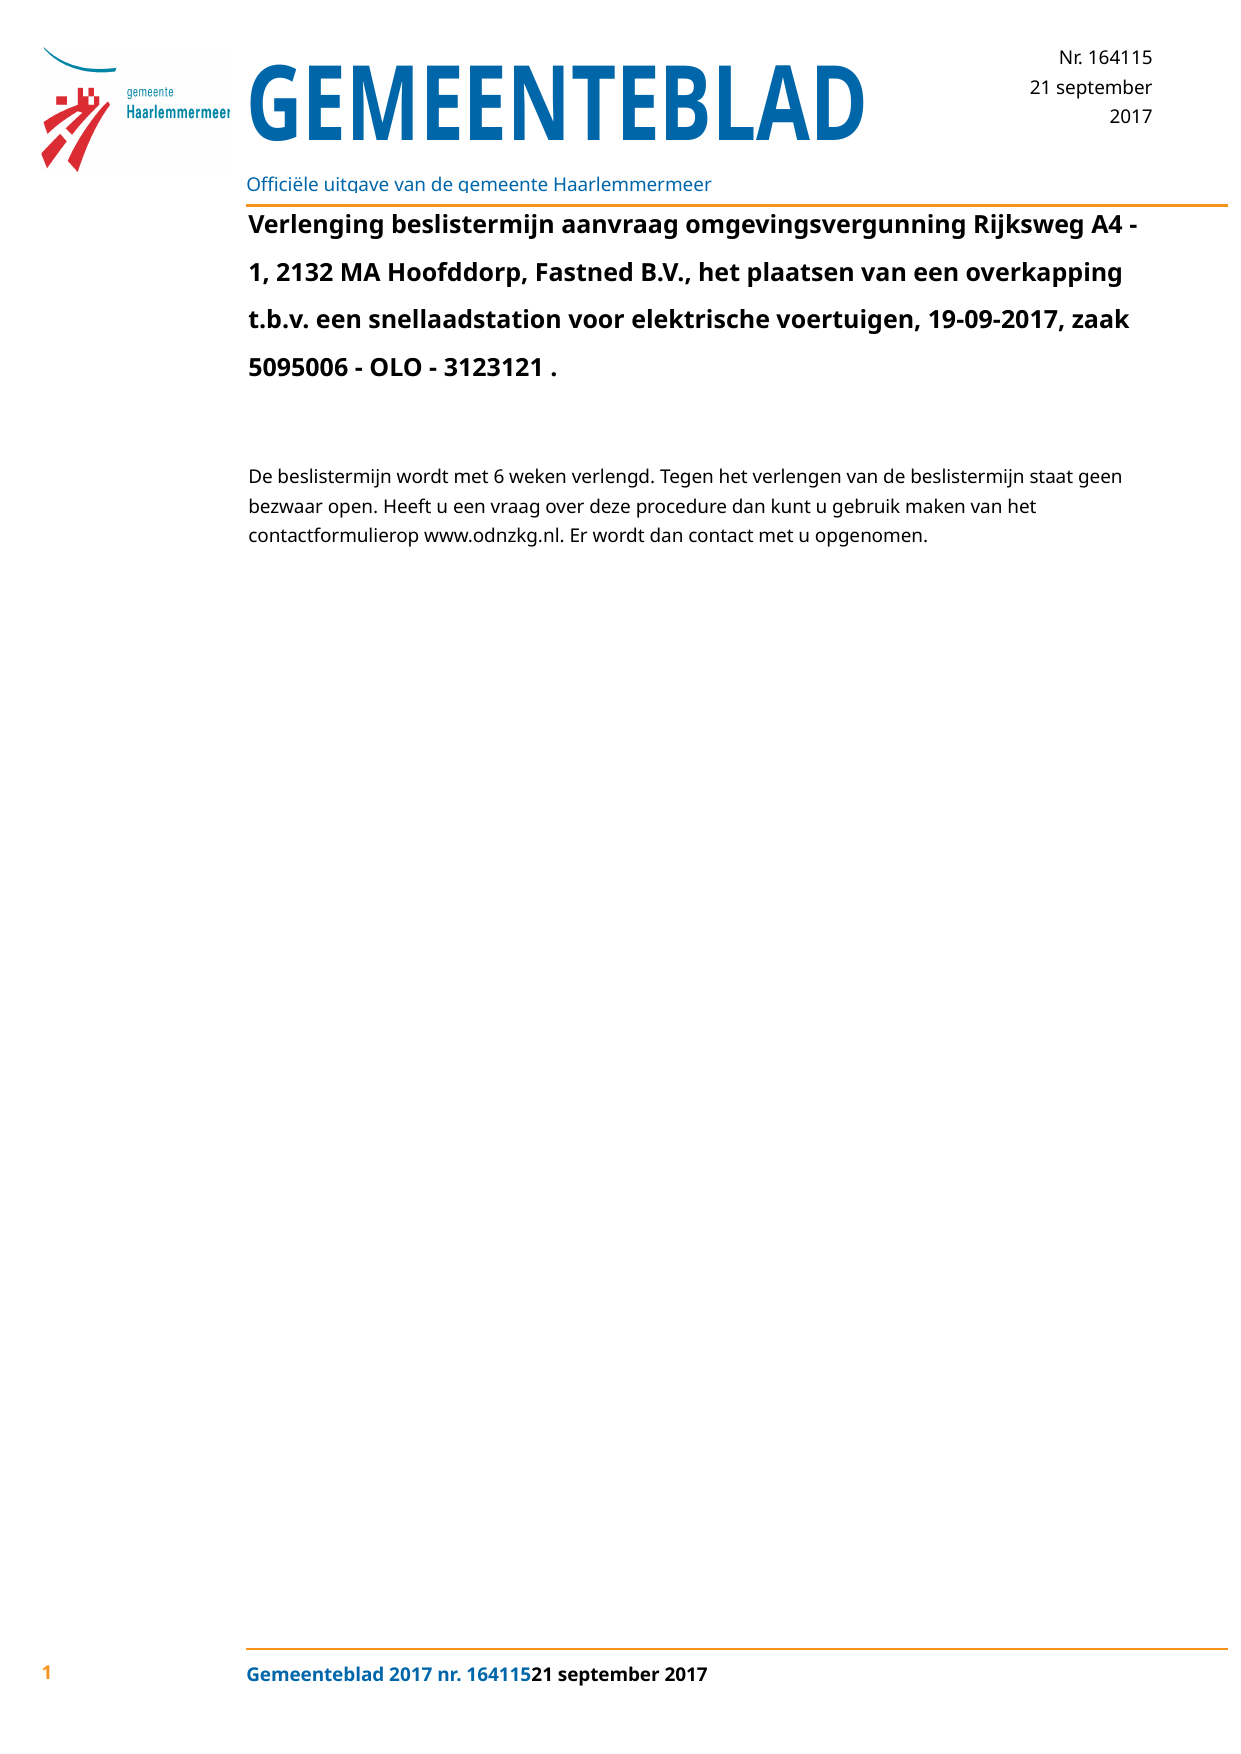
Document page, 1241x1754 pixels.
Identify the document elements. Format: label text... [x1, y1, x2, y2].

picture [41, 47, 231, 172]
text De beslistermijn wordt met 6 weken verlengd. Tegen het verlengen van de beslistermijn staat geen bezwaar open. Heeft u een vraag over deze procedure dan kunt u gebruik maken van het contactformulierop www.odnzkg.nl. Er wordt dan contact met u opgenomen. [248, 463, 1152, 548]
text Verlenging beslistermijn aanvraag omgevingsvergunning Rijksweg A4 - 1, 2132 MA Hoofddorp, Fastned B.V., het plaatsen van een overkapping t.b.v. een snellaadstation voor elektrische voertuigen, 19-09-2017, zaak 5095006 - OLO - 3123121 . [248, 207, 1152, 384]
